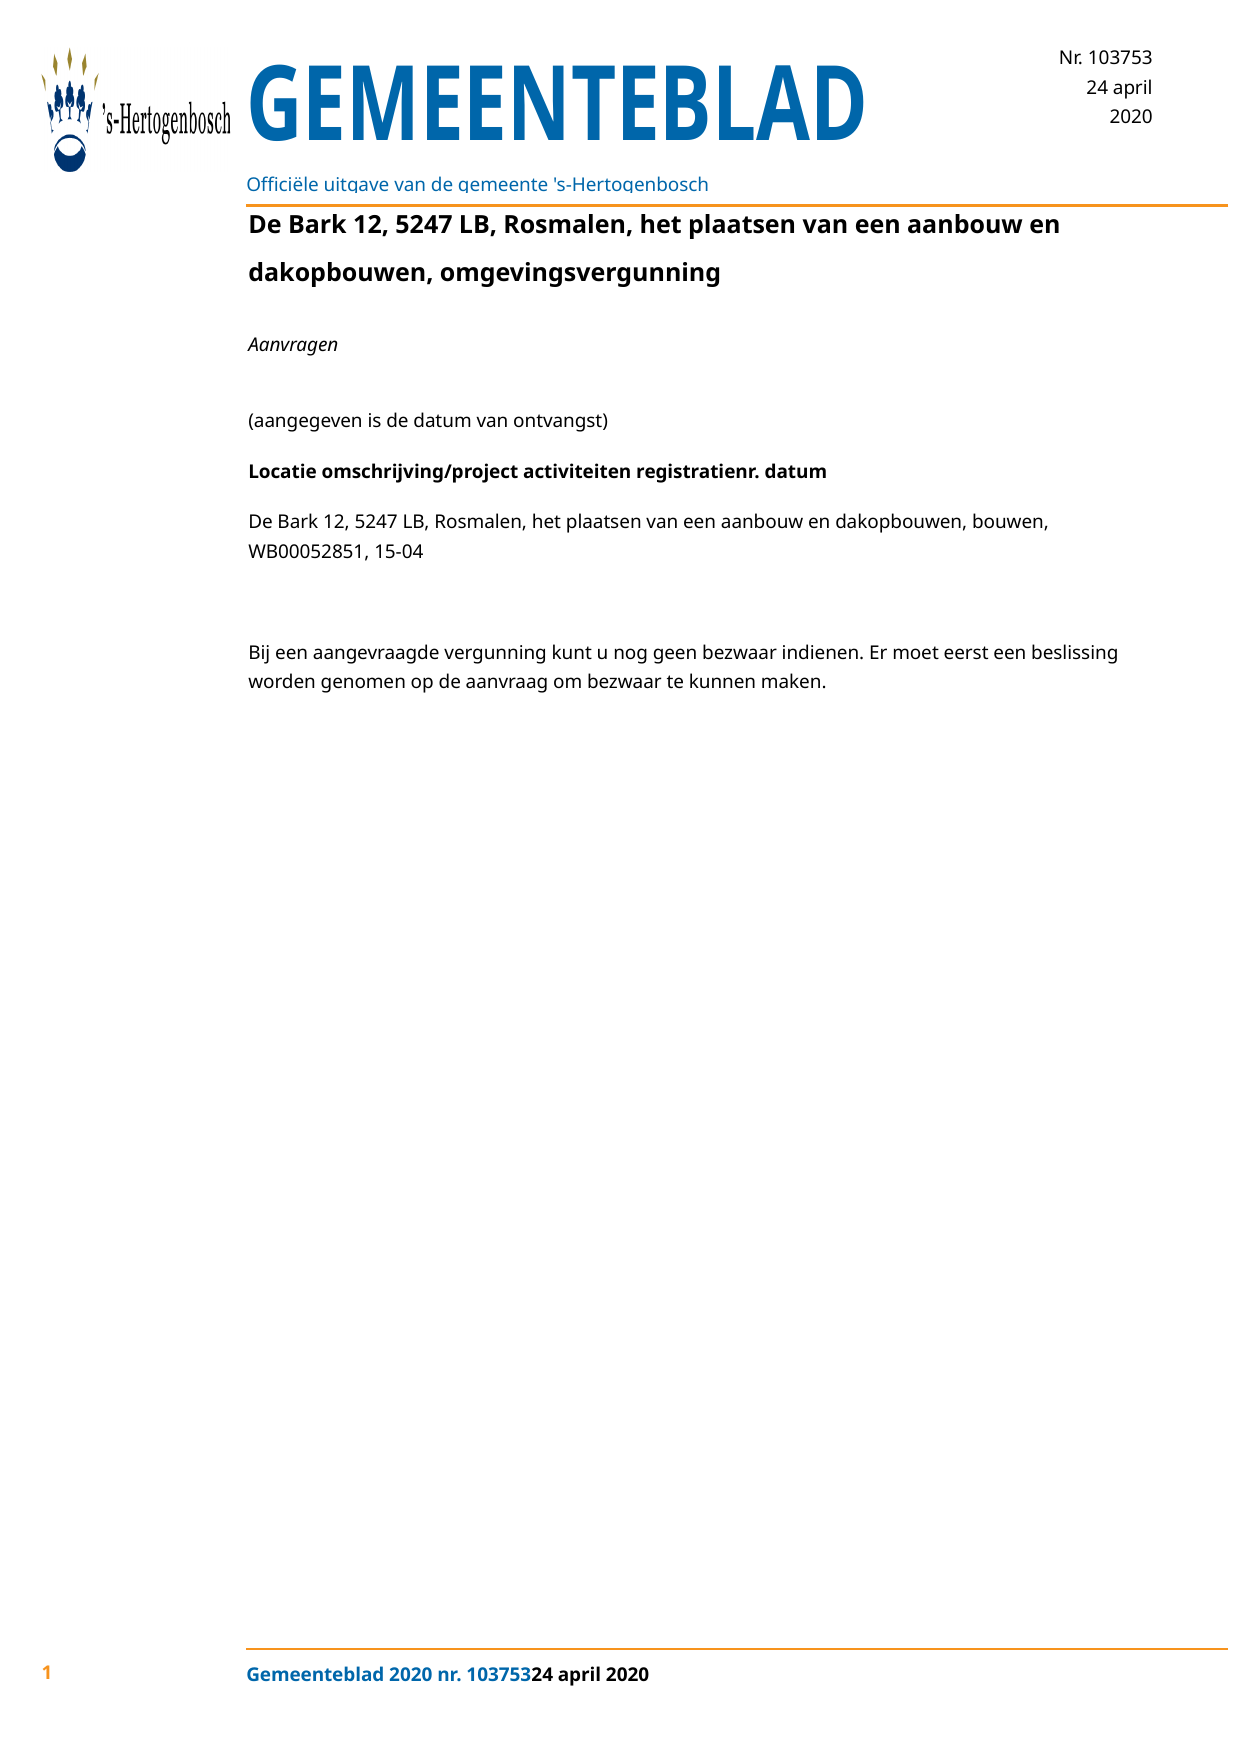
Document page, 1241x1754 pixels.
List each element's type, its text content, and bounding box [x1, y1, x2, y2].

text Aanvragen [248, 331, 1152, 357]
text De Bark 12, 5247 LB, Rosmalen, het plaatsen van een aanbouw en dakopbouwen, omgevingsvergunning [248, 207, 1152, 288]
picture [41, 47, 231, 172]
text De Bark 12, 5247 LB, Rosmalen, het plaatsen van een aanbouw en dakopbouwen, bouwen, WB00052851, 15-04 [248, 508, 1152, 564]
text Locatie omschrijving/project activiteiten registratienr. datum [248, 458, 1152, 484]
text Bij een aangevraagde vergunning kunt u nog geen bezwaar indienen. Er moet eerst een beslissing worden genomen op de aanvraag om bezwaar te kunnen maken. [248, 639, 1152, 694]
text (aangegeven is de datum van ontvangst) [248, 408, 1152, 433]
